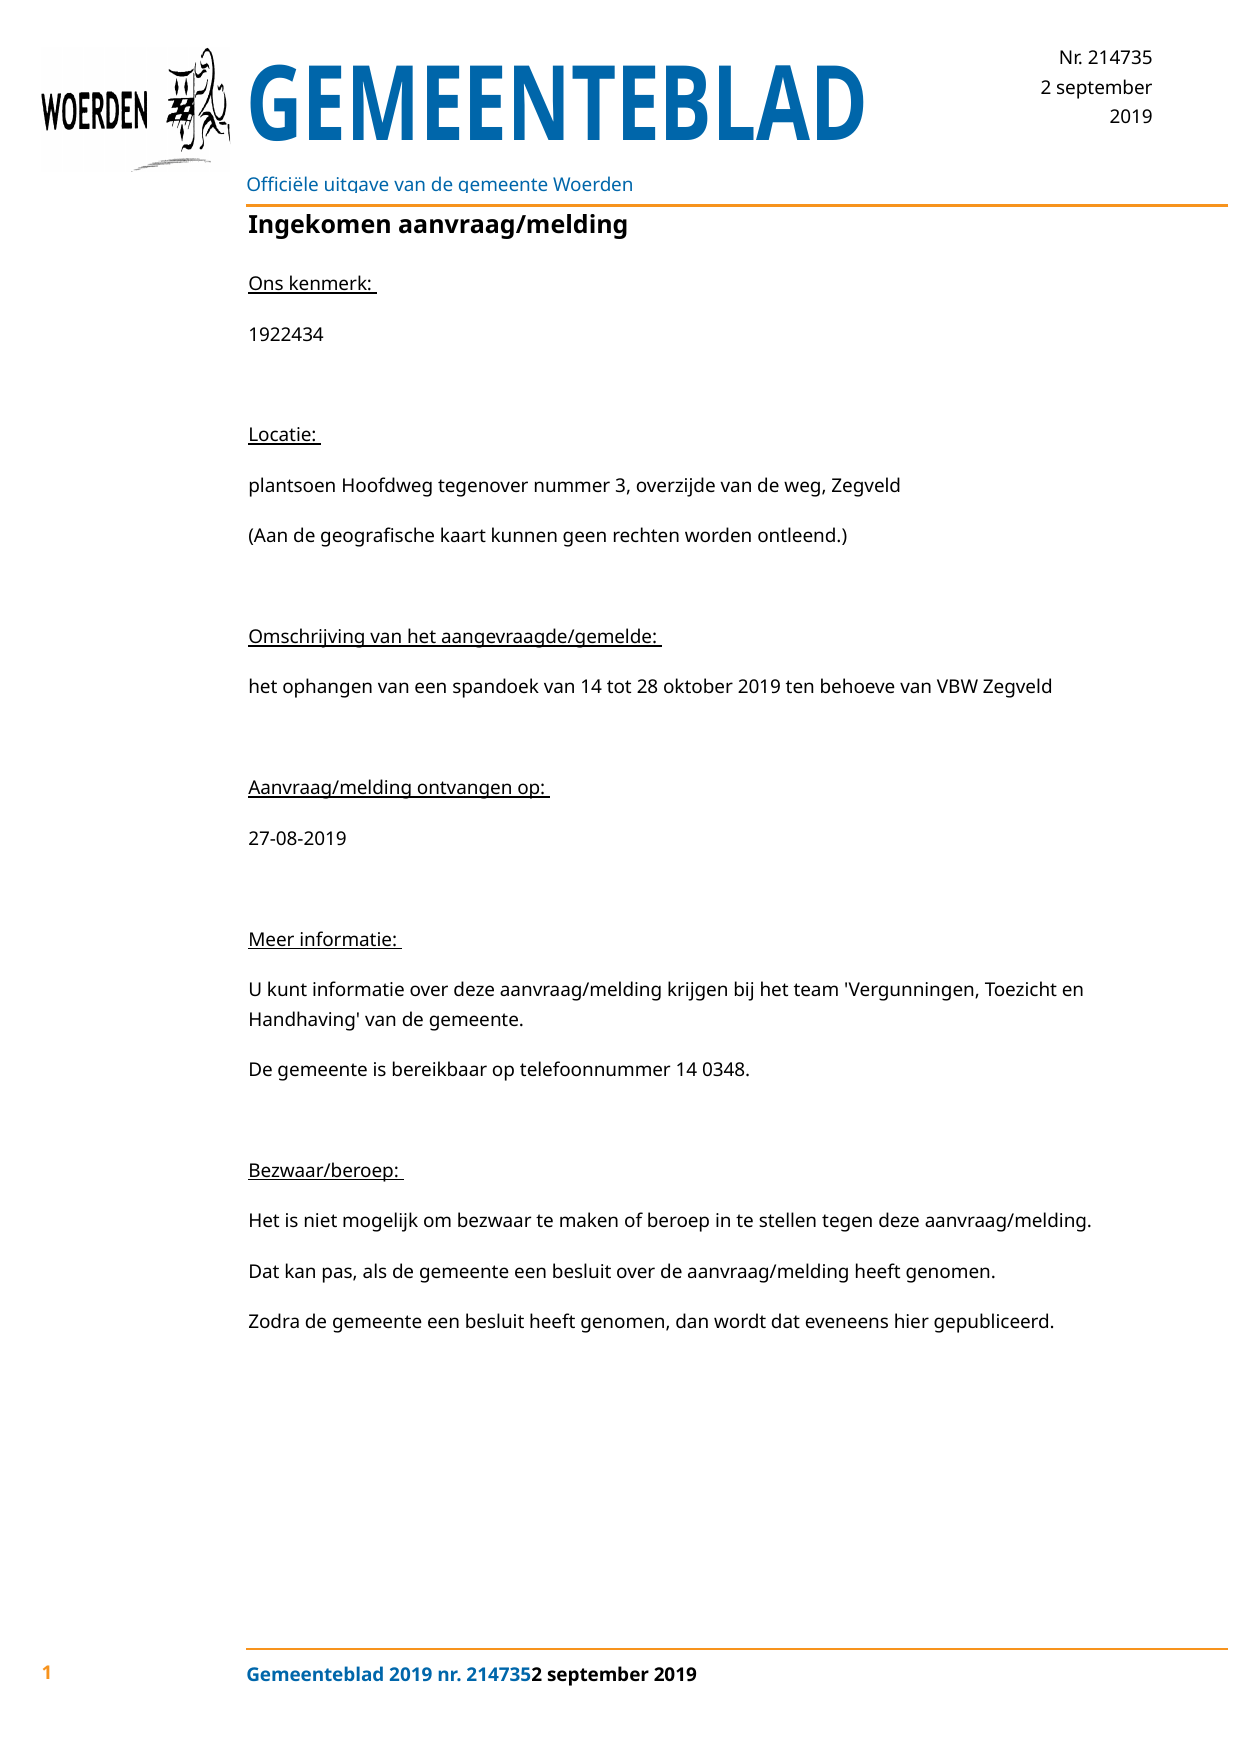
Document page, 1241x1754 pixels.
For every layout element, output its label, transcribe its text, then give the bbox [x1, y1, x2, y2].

text Het is niet mogelijk om bezwaar te maken of beroep in te stellen tegen deze aanvraag/melding. [248, 1207, 1152, 1233]
text Zodra de gemeente een besluit heeft genomen, dan wordt dat eveneens hier gepubliceerd. [248, 1308, 1152, 1334]
text het ophangen van een spandoek van 14 tot 28 oktober 2019 ten behoeve van VBW Zegveld [248, 674, 1152, 699]
text 1922434 [248, 321, 1152, 346]
text Aanvraag/melding ontvangen op: [248, 774, 1152, 800]
text Ons kenmerk: [248, 270, 1152, 296]
text Bezwaar/beroep: [248, 1157, 1152, 1183]
text (Aan de geografische kaart kunnen geen rechten worden ontleend.) [248, 522, 1152, 548]
text U kunt informatie over deze aanvraag/melding krijgen bij het team 'Vergunningen, Toezicht en Handhaving' van de gemeente. [248, 976, 1152, 1031]
text Dat kan pas, als de gemeente een besluit over de aanvraag/melding heeft genomen. [248, 1258, 1152, 1283]
text De gemeente is bereikbaar op telefoonnummer 14 0348. [248, 1056, 1152, 1082]
text Ingekomen aanvraag/melding [248, 207, 1152, 241]
text 27-08-2019 [248, 825, 1152, 851]
text Meer informatie: [248, 926, 1152, 951]
text plantsoen Hoofdweg tegenover nummer 3, overzijde van de weg, Zegveld [248, 472, 1152, 498]
text Locatie: [248, 422, 1152, 447]
picture [41, 47, 231, 172]
text Omschrijving van het aangevraagde/gemelde: [248, 623, 1152, 649]
